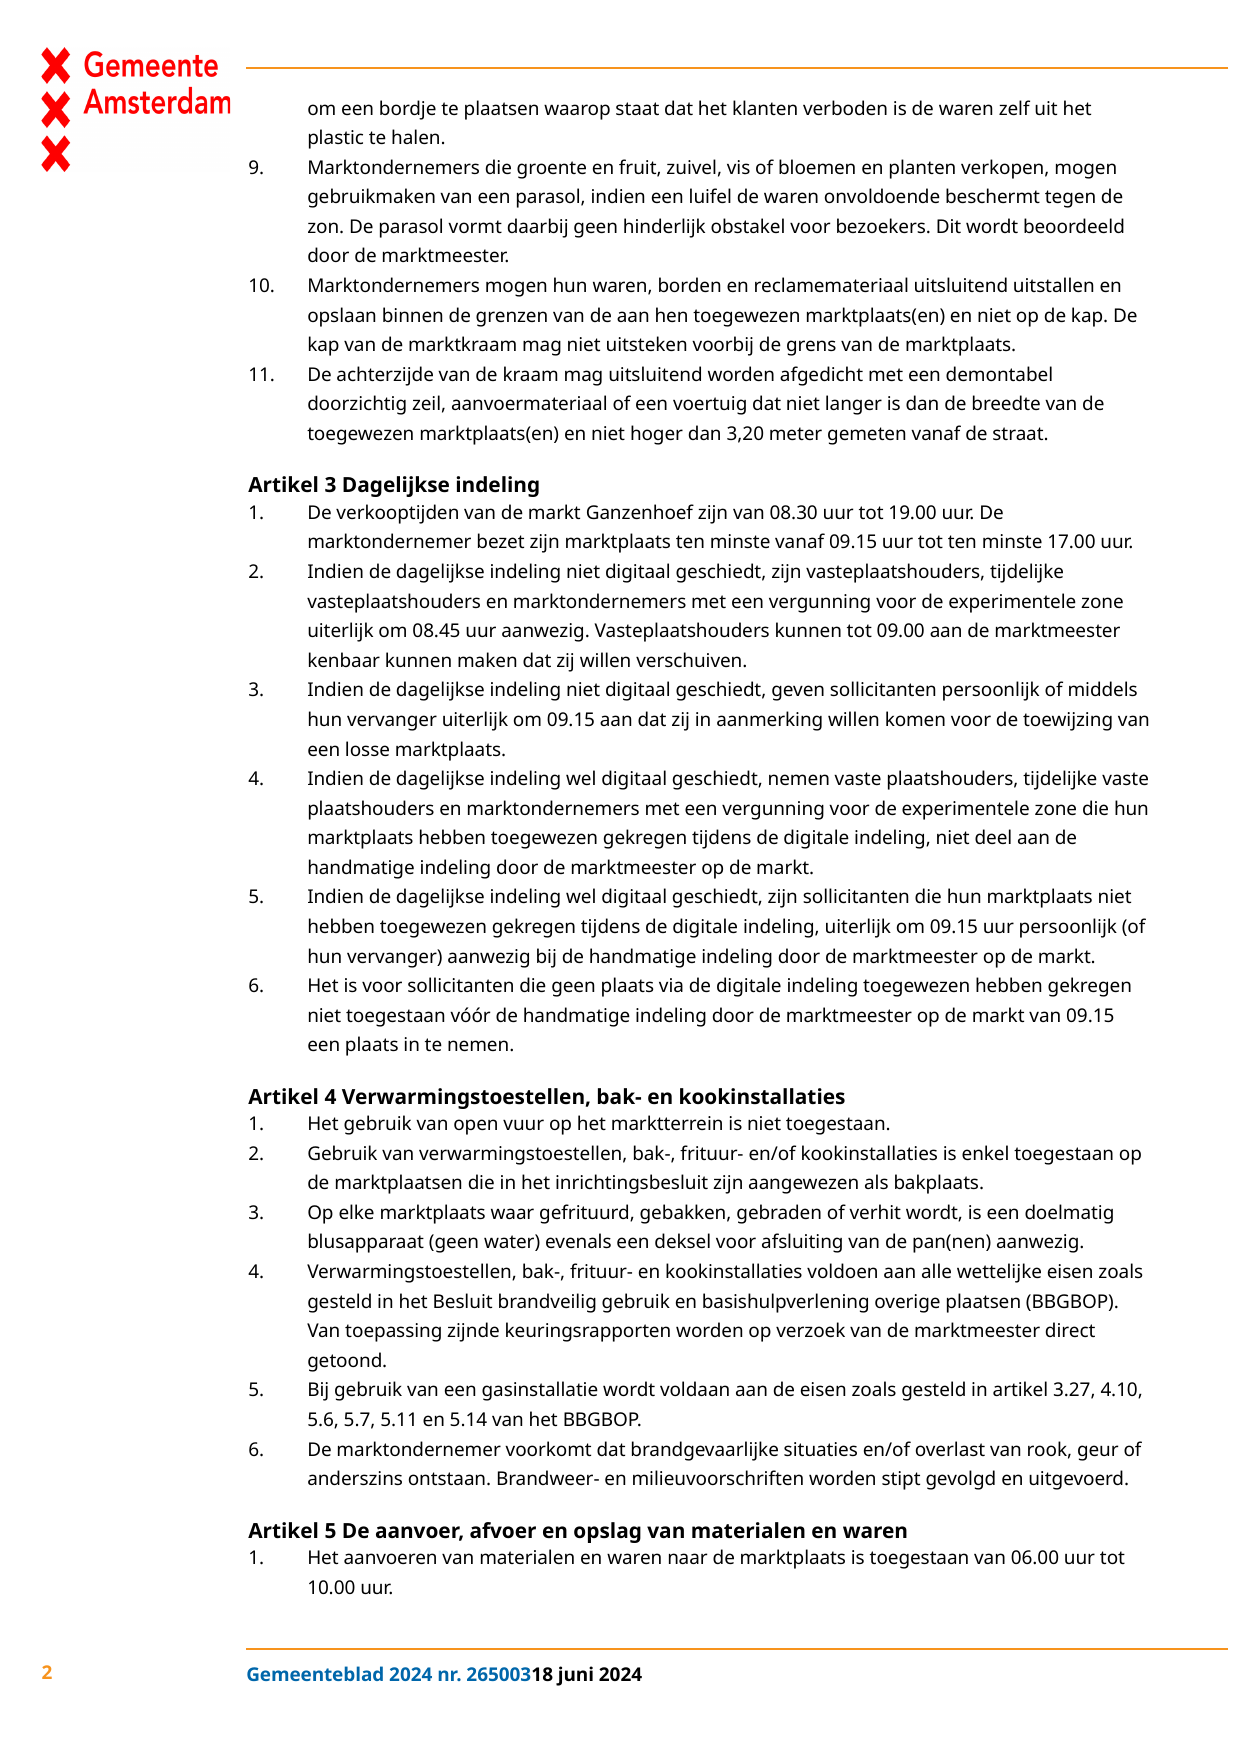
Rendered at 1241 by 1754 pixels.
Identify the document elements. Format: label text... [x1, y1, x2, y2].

list Gebruik van verwarmingstoestellen, bak-, frituur- en/of kookinstallaties is enkel toegestaan op de marktplaatsen die in het inrichtingsbesluit zijn aangewezen als bakplaats. [248, 1140, 1152, 1195]
list Indien de dagelijkse indeling niet digitaal geschiedt, geven sollicitanten persoonlijk of middels hun vervanger uiterlijk om 09.15 aan dat zij in aanmerking willen komen voor de toewijzing van een losse marktplaats. [248, 677, 1152, 761]
list Indien de dagelijkse indeling wel digitaal geschiedt, nemen vaste plaatshouders, tijdelijke vaste plaatshouders en marktondernemers met een vergunning voor de experimentele zone die hun marktplaats hebben toegewezen gekregen tijdens de digitale indeling, niet deel aan de handmatige indeling door de marktmeester op de markt. [248, 765, 1152, 880]
text Artikel 5 De aanvoer, afvoer en opslag van materialen en waren [248, 1516, 1152, 1544]
list om een bordje te plaatsen waarop staat dat het klanten verboden is de waren zelf uit het plastic te halen. [248, 95, 1152, 150]
list Indien de dagelijkse indeling niet digitaal geschiedt, zijn vasteplaatshouders, tijdelijke vasteplaatshouders en marktondernemers met een vergunning voor de experimentele zone uiterlijk om 08.45 uur aanwezig. Vasteplaatshouders kunnen tot 09.00 aan de marktmeester kenbaar kunnen maken dat zij willen verschuiven. [248, 558, 1152, 673]
list Het gebruik van open vuur op het marktterrein is niet toegestaan. [248, 1110, 1152, 1136]
list Het is voor sollicitanten die geen plaats via de digitale indeling toegewezen hebben gekregen niet toegestaan vóór de handmatige indeling door de marktmeester op de markt van 09.15 een plaats in te nemen. [248, 972, 1152, 1057]
list Het aanvoeren van materialen en waren naar de marktplaats is toegestaan van 06.00 uur tot 10.00 uur. [248, 1544, 1152, 1599]
list Op elke marktplaats waar gefrituurd, gebakken, gebraden of verhit wordt, is een doelmatig blusapparaat (geen water) evenals een deksel voor afsluiting van de pan(nen) aanwezig. [248, 1199, 1152, 1254]
list De marktondernemer voorkomt dat brandgevaarlijke situaties en/of overlast van rook, geur of anderszins ontstaan. Brandweer- en milieuvoorschriften worden stipt gevolgd en uitgevoerd. [248, 1436, 1152, 1491]
list De achterzijde van de kraam mag uitsluitend worden afgedicht met een demontabel doorzichtig zeil, aanvoermateriaal of een voertuig dat niet langer is dan de breedte van de toegewezen marktplaats(en) en niet hoger dan 3,20 meter gemeten vanaf de straat. [248, 361, 1152, 446]
list Marktondernemers mogen hun waren, borden en reclamemateriaal uitsluitend uitstallen en opslaan binnen de grenzen van de aan hen toegewezen marktplaats(en) en niet op de kap. De kap van de marktkraam mag niet uitsteken voorbij de grens van de marktplaats. [248, 272, 1152, 357]
list Verwarmingstoestellen, bak-, frituur- en kookinstallaties voldoen aan alle wettelijke eisen zoals gesteld in het Besluit brandveilig gebruik en basishulpverlening overige plaatsen (BBGBOP). Van toepassing zijnde keuringsrapporten worden op verzoek van de marktmeester direct getoond. [248, 1258, 1152, 1373]
list Indien de dagelijkse indeling wel digitaal geschiedt, zijn sollicitanten die hun marktplaats niet hebben toegewezen gekregen tijdens de digitale indeling, uiterlijk om 09.15 uur persoonlijk (of hun vervanger) aanwezig bij de handmatige indeling door de marktmeester op de markt. [248, 884, 1152, 968]
text Artikel 4 Verwarmingstoestellen, bak- en kookinstallaties [248, 1082, 1152, 1110]
list Marktondernemers die groente en fruit, zuivel, vis of bloemen en planten verkopen, mogen gebruikmaken van een parasol, indien een luifel de waren onvoldoende beschermt tegen de zon. De parasol vormt daarbij geen hinderlijk obstakel voor bezoekers. Dit wordt beoordeeld door de marktmeester. [248, 154, 1152, 268]
list Bij gebruik van een gasinstallatie wordt voldaan aan de eisen zoals gesteld in artikel 3.27, 4.10, 5.6, 5.7, 5.11 en 5.14 van het BBGBOP. [248, 1377, 1152, 1432]
picture [41, 47, 231, 172]
text Artikel 3 Dagelijkse indeling [248, 471, 1152, 499]
list De verkooptijden van de markt Ganzenhoef zijn van 08.30 uur tot 19.00 uur. De marktondernemer bezet zijn marktplaats ten minste vanaf 09.15 uur tot ten minste 17.00 uur. [248, 499, 1152, 554]
